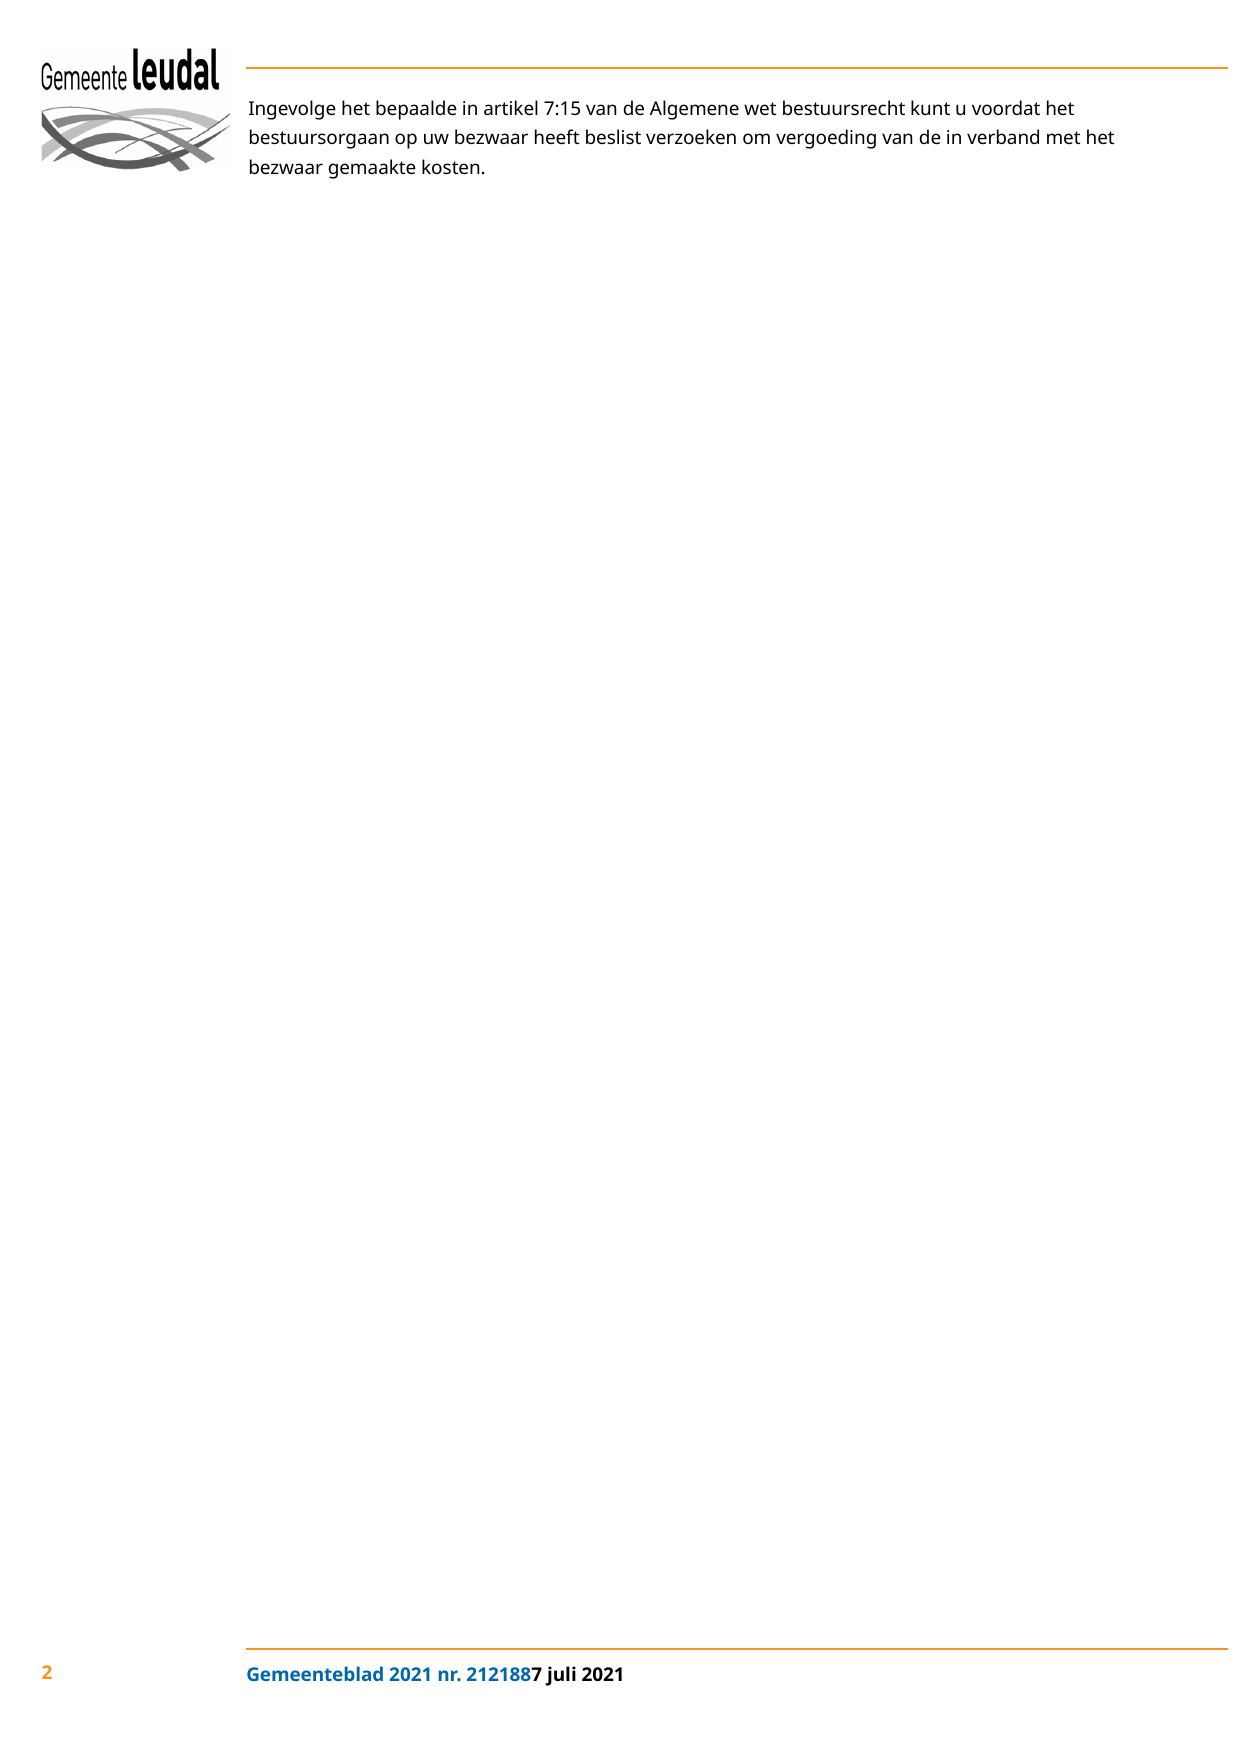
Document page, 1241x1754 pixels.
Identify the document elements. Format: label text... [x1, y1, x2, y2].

picture [41, 47, 231, 172]
text Ingevolge het bepaalde in artikel 7:15 van de Algemene wet bestuursrecht kunt u voordat het bestuursorgaan op uw bezwaar heeft beslist verzoeken om vergoeding van de in verband met het bezwaar gemaakte kosten. [248, 95, 1152, 180]
